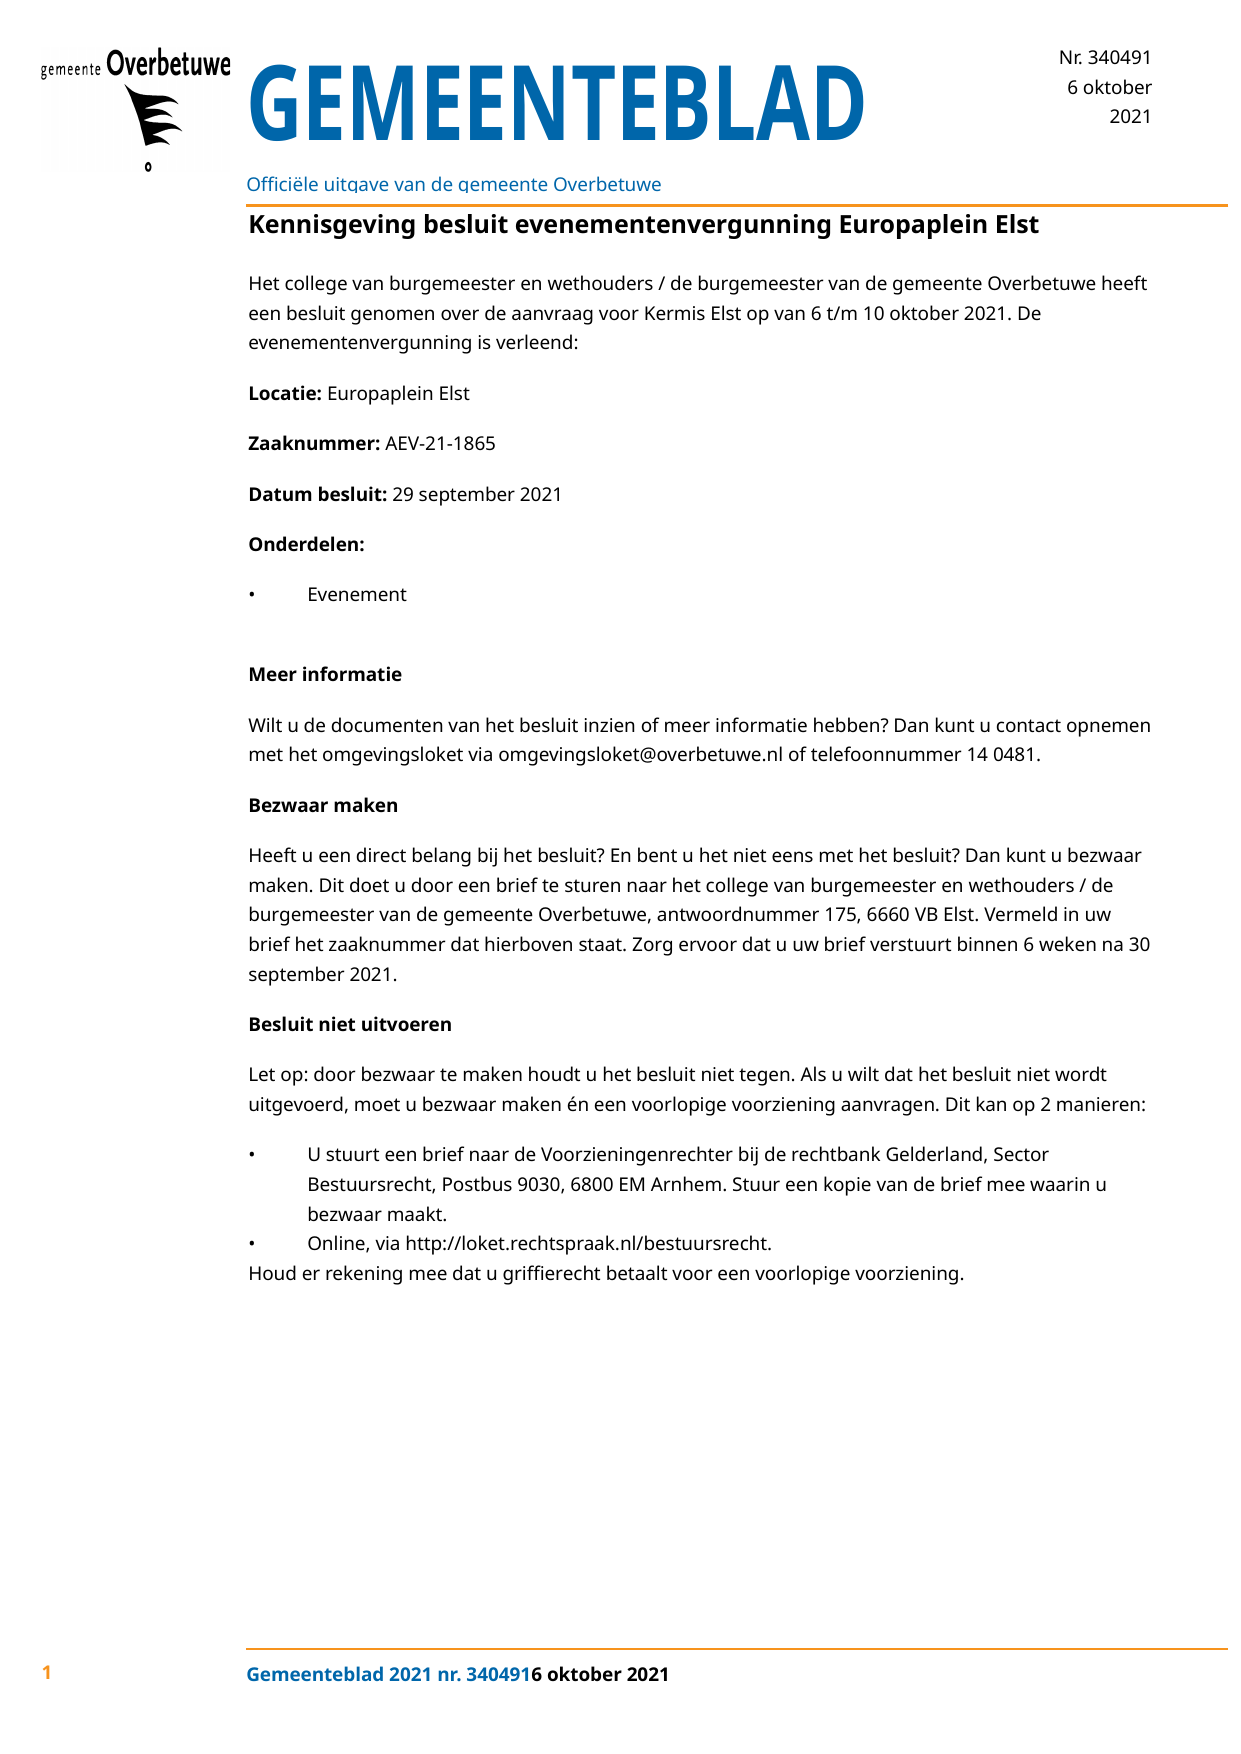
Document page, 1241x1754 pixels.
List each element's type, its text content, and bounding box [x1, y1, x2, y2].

text Let op: door bezwaar te maken houdt u het besluit niet tegen. Als u wilt dat het besluit niet wordt uitgevoerd, moet u bezwaar maken én een voorlopige voorziening aanvragen. Dit kan op 2 manieren: [248, 1062, 1152, 1117]
list U stuurt een brief naar de Voorzieningenrechter bij de rechtbank Gelderland, Sector Bestuursrecht, Postbus 9030, 6800 EM Arnhem. Stuur een kopie van de brief mee waarin u bezwaar maakt. [248, 1142, 1152, 1226]
text Onderdelen: [248, 531, 1152, 557]
text Datum besluit: 29 september 2021 [248, 481, 1152, 506]
list Evenement [248, 582, 1152, 607]
text Zaaknummer: AEV-21-1865 [248, 430, 1152, 456]
text Kennisgeving besluit evenementenvergunning Europaplein Elst [248, 207, 1152, 241]
text Houd er rekening mee dat u griffierecht betaalt voor een voorlopige voorziening. [248, 1260, 1152, 1286]
text Locatie: Europaplein Elst [248, 380, 1152, 406]
text Het college van burgemeester en wethouders / de burgemeester van de gemeente Overbetuwe heeft een besluit genomen over de aanvraag voor Kermis Elst op van 6 t/m 10 oktober 2021. De evenementenvergunning is verleend: [248, 270, 1152, 355]
picture [41, 47, 231, 172]
text Meer informatie [248, 662, 1152, 687]
text Besluit niet uitvoeren [248, 1011, 1152, 1037]
text Heeft u een direct belang bij het besluit? En bent u het niet eens met het besluit? Dan kunt u bezwaar maken. Dit doet u door een brief te sturen naar het college van burgemeester en wethouders / de burgemeester van de gemeente Overbetuwe, antwoordnummer 175, 6660 VB Elst. Vermeld in uw brief het zaaknummer dat hierboven staat. Zorg ervoor dat u uw brief verstuurt binnen 6 weken na 30 september 2021. [248, 842, 1152, 986]
text Bezwaar maken [248, 792, 1152, 818]
text Wilt u de documenten van het besluit inzien of meer informatie hebben? Dan kunt u contact opnemen met het omgevingsloket via omgevingsloket@overbetuwe.nl of telefoonnummer 14 0481. [248, 712, 1152, 767]
list Online, via http://loket.rechtspraak.nl/bestuursrecht. [248, 1230, 1152, 1256]
